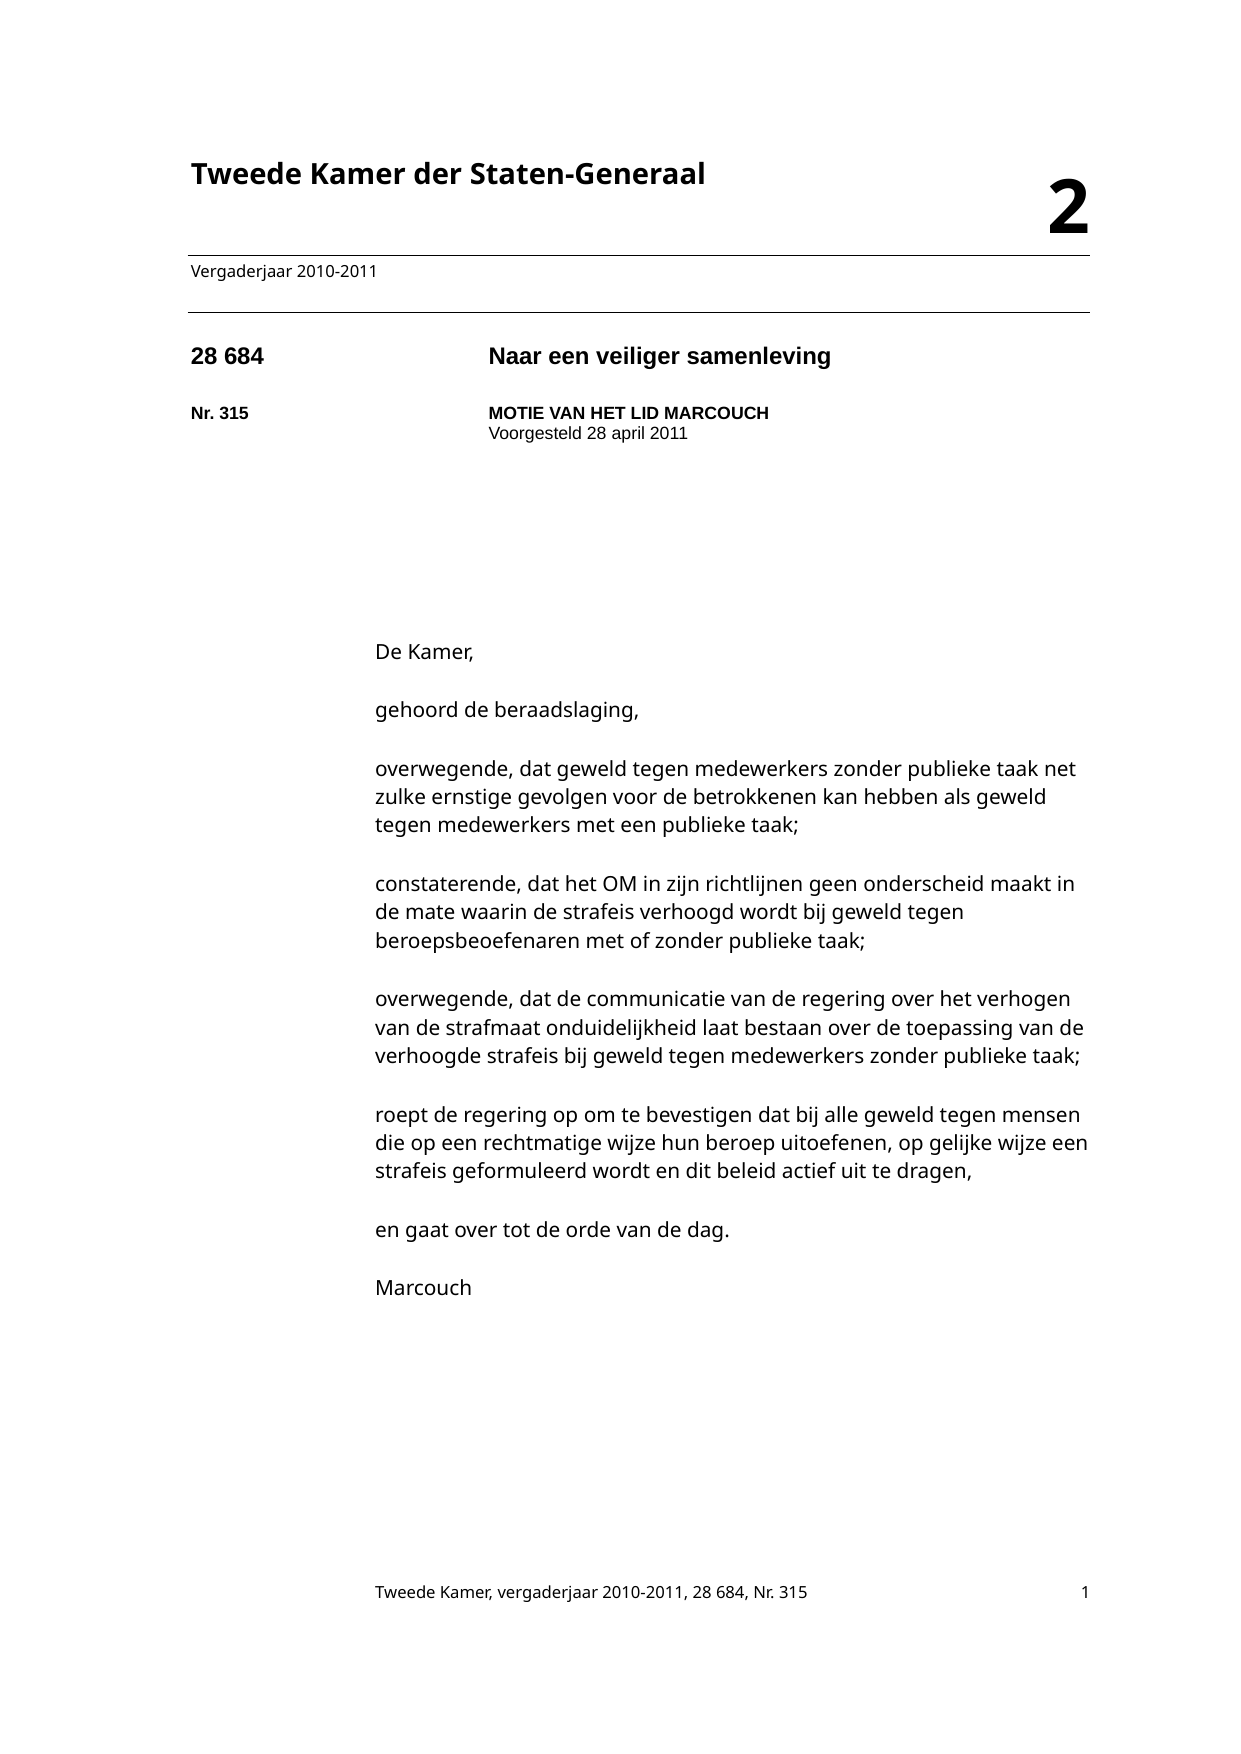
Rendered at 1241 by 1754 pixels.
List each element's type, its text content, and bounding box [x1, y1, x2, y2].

text roept de regering op om te bevestigen dat bij alle geweld tegen mensen die op een rechtmatige wijze hun beroep uitoefenen, op gelijke wijze een strafeis geformuleerd wordt en dit beleid actief uit te dragen, [375, 1100, 1090, 1185]
table_header 2 [910, 150, 1090, 255]
text overwegende, dat de communicatie van de regering over het verhogen van de strafmaat onduidelijkheid laat bestaan over de toepassing van de verhoogde strafeis bij geweld tegen medewerkers zonder publieke taak; [375, 984, 1090, 1070]
text Marcouch [375, 1273, 1090, 1302]
table_cell [485, 313, 1090, 339]
table_cell Vergaderjaar 2010-2011 [188, 256, 485, 312]
table_cell [485, 256, 1090, 312]
table_cell 28 684 [188, 339, 485, 399]
text constaterende, dat het OM in zijn richtlijnen geen onderscheid maakt in de mate waarin de strafeis verhoogd wordt bij geweld tegen beroepsbeoefenaren met of zonder publieke taak; [375, 869, 1090, 954]
text gehoord de beraadslaging, [375, 695, 1090, 724]
table_cell MOTIE VAN HET LID MARCOUCH Voorgesteld 28 april 2011 [485, 399, 1090, 518]
table_header Tweede Kamer der Staten-Generaal [188, 150, 909, 255]
text en gaat over tot de orde van de dag. [375, 1215, 1090, 1243]
table_cell [188, 313, 485, 339]
text De Kamer, [375, 637, 1090, 665]
table_cell Naar een veiliger samenleving [485, 339, 1090, 399]
table_cell Nr. 315 [188, 399, 485, 518]
text overwegende, dat geweld tegen medewerkers zonder publieke taak net zulke ernstige gevolgen voor de betrokkenen kan hebben als geweld tegen medewerkers met een publieke taak; [375, 754, 1090, 839]
